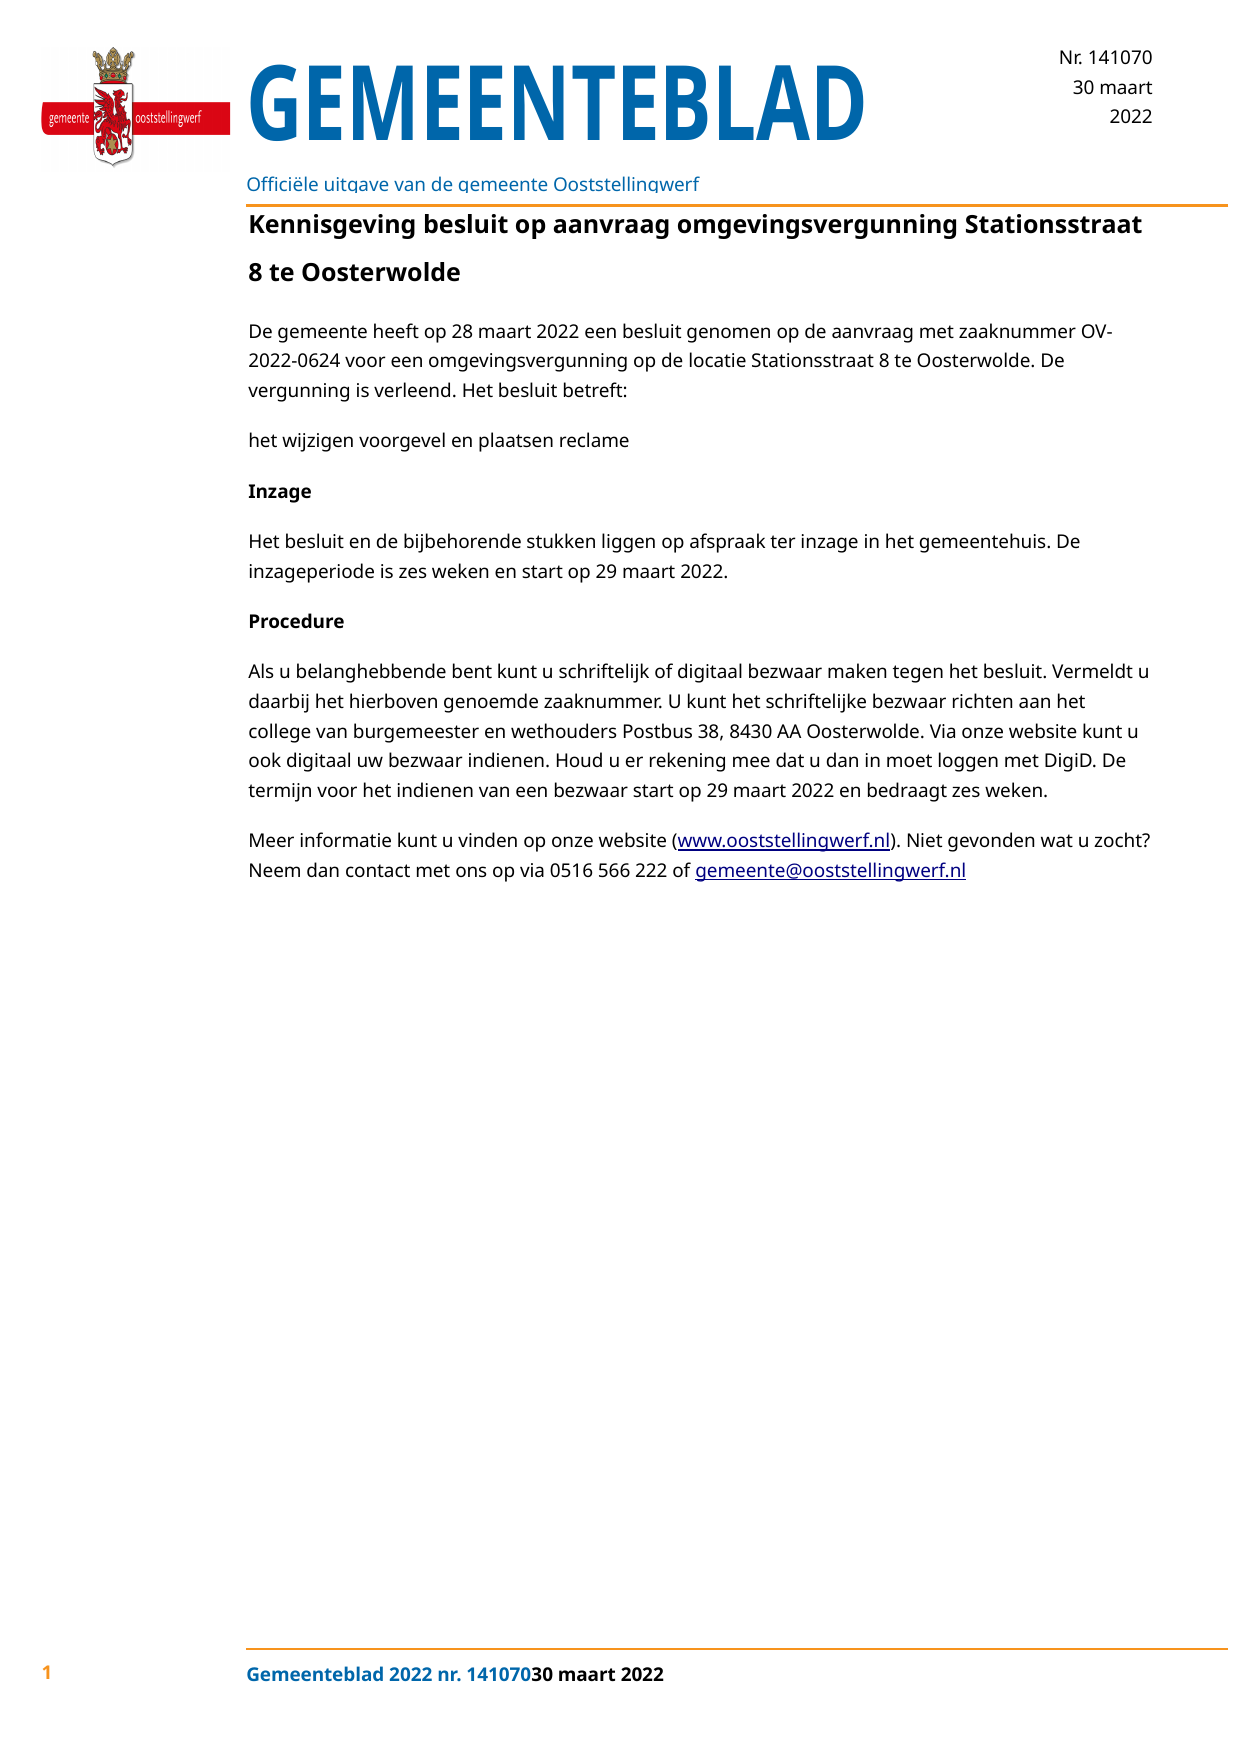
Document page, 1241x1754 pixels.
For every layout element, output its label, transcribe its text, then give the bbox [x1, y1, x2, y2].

picture [41, 47, 231, 172]
text het wijzigen voorgevel en plaatsen reclame [248, 427, 1152, 453]
text Het besluit en de bijbehorende stukken liggen op afspraak ter inzage in het gemeentehuis. De inzageperiode is zes weken en start op 29 maart 2022. [248, 528, 1152, 584]
text Kennisgeving besluit op aanvraag omgevingsvergunning Stationsstraat 8 te Oosterwolde [248, 207, 1152, 288]
text Procedure [248, 608, 1152, 634]
text Meer informatie kunt u vinden op onze website (www.ooststellingwerf.nl). Niet gevonden wat u zocht? Neem dan contact met ons op via 0516 566 222 of gemeente@ooststellingwerf.nl [248, 827, 1152, 883]
text De gemeente heeft op 28 maart 2022 een besluit genomen op de aanvraag met zaaknummer OV-2022-0624 voor een omgevingsvergunning op de locatie Stationsstraat 8 te Oosterwolde. De vergunning is verleend. Het besluit betreft: [248, 318, 1152, 403]
text Inzage [248, 478, 1152, 504]
text Als u belanghebbende bent kunt u schriftelijk of digitaal bezwaar maken tegen het besluit. Vermeldt u daarbij het hierboven genoemde zaaknummer. U kunt het schriftelijke bezwaar richten aan het college van burgemeester en wethouders Postbus 38, 8430 AA Oosterwolde. Via onze website kunt u ook digitaal uw bezwaar indienen. Houd u er rekening mee dat u dan in moet loggen met DigiD. De termijn voor het indienen van een bezwaar start op 29 maart 2022 en bedraagt zes weken. [248, 659, 1152, 803]
